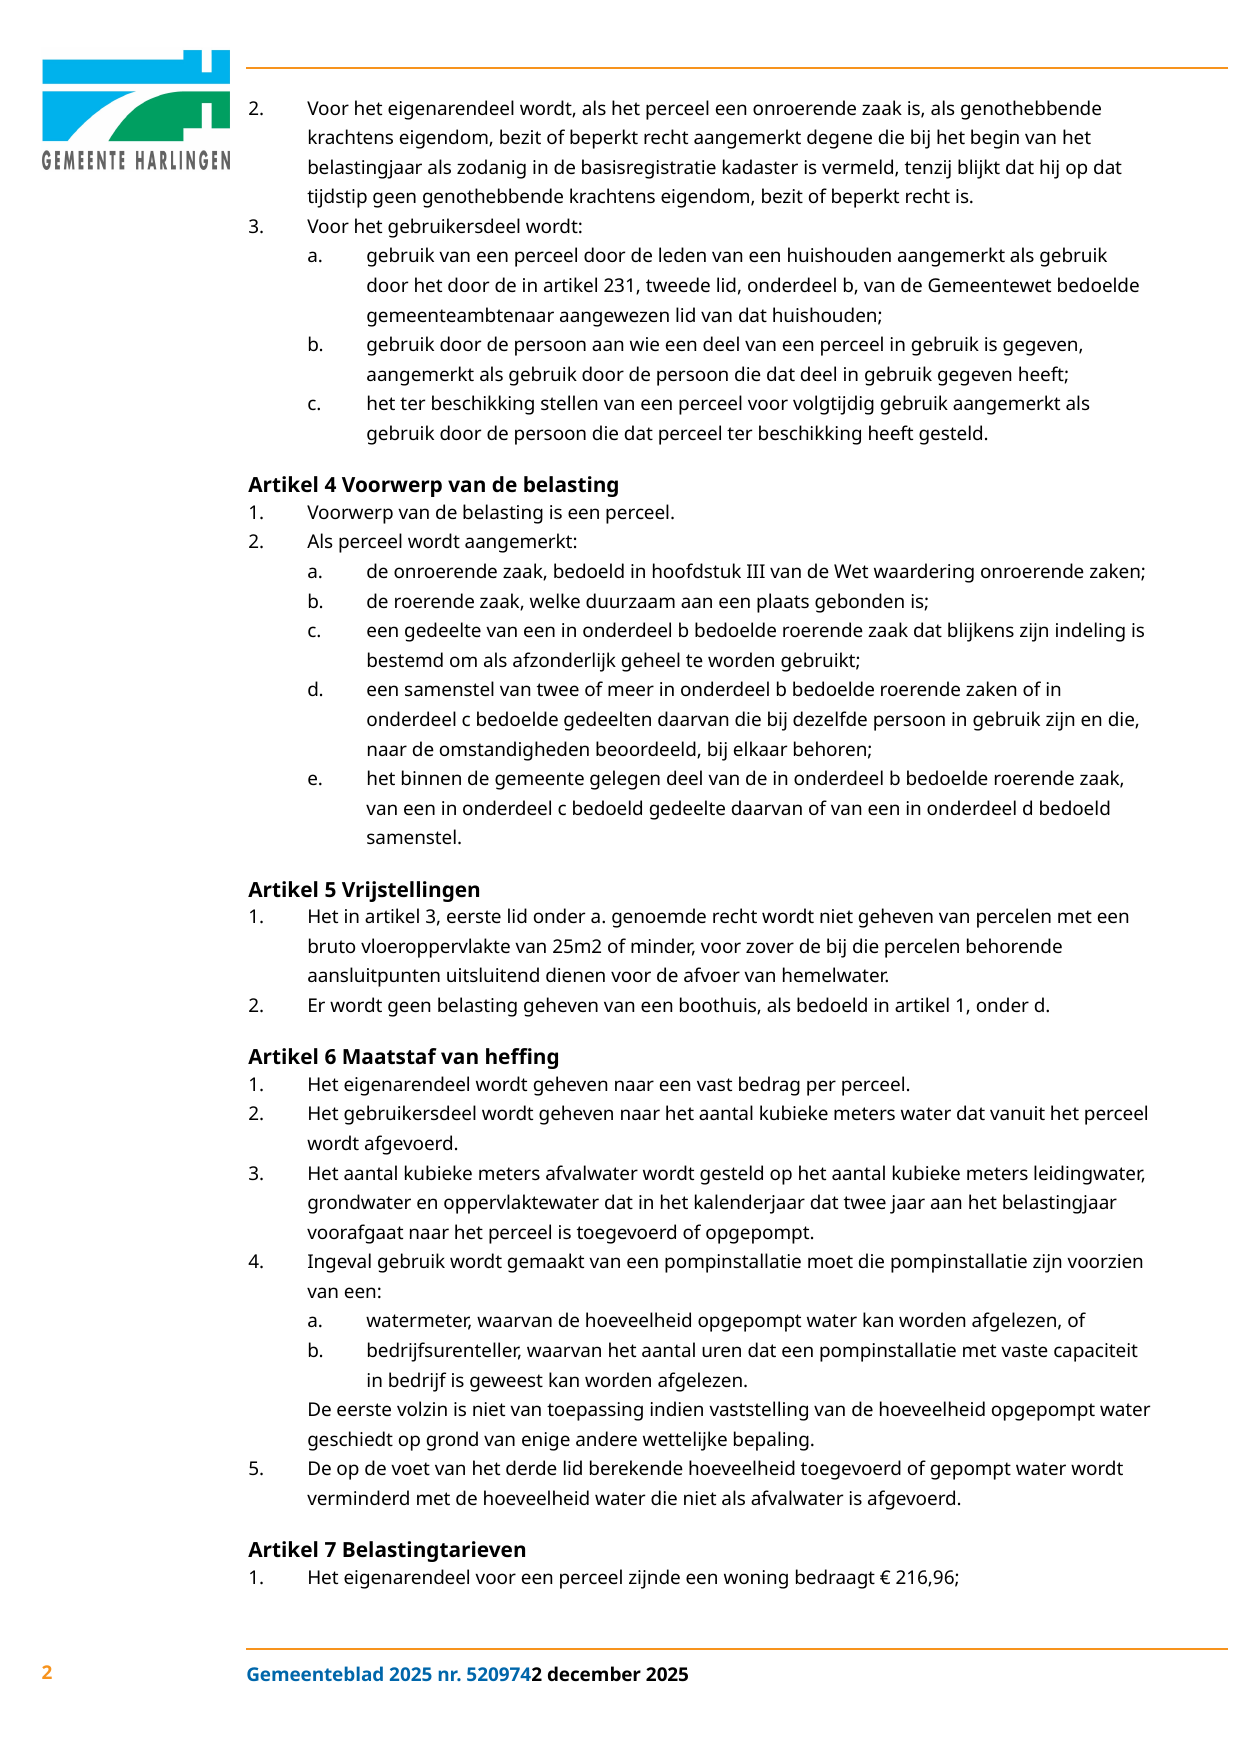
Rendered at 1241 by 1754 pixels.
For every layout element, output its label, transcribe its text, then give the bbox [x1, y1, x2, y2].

list Het eigenarendeel voor een perceel zijnde een woning bedraagt € 216,96; [248, 1564, 1152, 1590]
list een gedeelte van een in onderdeel b bedoelde roerende zaak dat blijkens zijn indeling is bestemd om als afzonderlijk geheel te worden gebruikt; [307, 617, 1152, 673]
list Als perceel wordt aangemerkt: [248, 529, 1152, 554]
list Voor het gebruikersdeel wordt: [248, 213, 1152, 239]
list watermeter, waarvan de hoeveelheid opgepompt water kan worden afgelezen, of [307, 1308, 1152, 1333]
list een samenstel van twee of meer in onderdeel b bedoelde roerende zaken of in onderdeel c bedoelde gedeelten daarvan die bij dezelfde persoon in gebruik zijn en die, naar de omstandigheden beoordeeld, bij elkaar behoren; [307, 677, 1152, 761]
list Het gebruikersdeel wordt geheven naar het aantal kubieke meters water dat vanuit het perceel wordt afgevoerd. [248, 1101, 1152, 1156]
list bedrijfsurenteller, waarvan het aantal uren dat een pompinstallatie met vaste capaciteit in bedrijf is geweest kan worden afgelezen. [307, 1337, 1152, 1392]
list Er wordt geen belasting geheven van een boothuis, als bedoeld in artikel 1, onder d. [248, 992, 1152, 1018]
list Voor het eigenarendeel wordt, als het perceel een onroerende zaak is, als genothebbende krachtens eigendom, bezit of beperkt recht aangemerkt degene die bij het begin van het belastingjaar als zodanig in de basisregistratie kadaster is vermeld, tenzij blijkt dat hij op dat tijdstip geen genothebbende krachtens eigendom, bezit of beperkt recht is. [248, 95, 1152, 209]
list de roerende zaak, welke duurzaam aan een plaats gebonden is; [307, 588, 1152, 613]
list het binnen de gemeente gelegen deel van de in onderdeel b bedoelde roerende zaak, van een in onderdeel c bedoeld gedeelte daarvan of van een in onderdeel d bedoeld samenstel. [307, 765, 1152, 850]
list gebruik door de persoon aan wie een deel van een perceel in gebruik is gegeven, aangemerkt als gebruik door de persoon die dat deel in gebruik gegeven heeft; [307, 331, 1152, 387]
text Artikel 5 Vrijstellingen [248, 875, 1152, 903]
picture [41, 47, 231, 172]
list De op de voet van het derde lid berekende hoeveelheid toegevoerd of gepompt water wordt verminderd met de hoeveelheid water die niet als afvalwater is afgevoerd. [248, 1456, 1152, 1511]
list gebruik van een perceel door de leden van een huishouden aangemerkt als gebruik door het door de in artikel 231, tweede lid, onderdeel b, van de Gemeentewet bedoelde gemeenteambtenaar aangewezen lid van dat huishouden; [307, 243, 1152, 328]
list Het in artikel 3, eerste lid onder a. genoemde recht wordt niet geheven van percelen met een bruto vloeroppervlakte van 25m2 of minder, voor zover de bij die percelen behorende aansluitpunten uitsluitend dienen voor de afvoer van hemelwater. [248, 903, 1152, 988]
list het ter beschikking stellen van een perceel voor volgtijdig gebruik aangemerkt als gebruik door de persoon die dat perceel ter beschikking heeft gesteld. [307, 391, 1152, 446]
text Artikel 4 Voorwerp van de belasting [248, 471, 1152, 499]
text Artikel 6 Maatstaf van heffing [248, 1042, 1152, 1071]
list de onroerende zaak, bedoeld in hoofdstuk III van de Wet waardering onroerende zaken; [307, 558, 1152, 584]
list Voorwerp van de belasting is een perceel. [248, 499, 1152, 525]
list Het eigenarendeel wordt geheven naar een vast bedrag per perceel. [248, 1071, 1152, 1097]
list De eerste volzin is niet van toepassing indien vaststelling van de hoeveelheid opgepompt water geschiedt op grond van enige andere wettelijke bepaling. [248, 1396, 1152, 1452]
text Artikel 7 Belastingtarieven [248, 1536, 1152, 1564]
list Ingeval gebruik wordt gemaakt van een pompinstallatie moet die pompinstallatie zijn voorzien van een: [248, 1248, 1152, 1304]
list Het aantal kubieke meters afvalwater wordt gesteld op het aantal kubieke meters leidingwater, grondwater en oppervlaktewater dat in het kalenderjaar dat twee jaar aan het belastingjaar voorafgaat naar het perceel is toegevoerd of opgepompt. [248, 1160, 1152, 1244]
